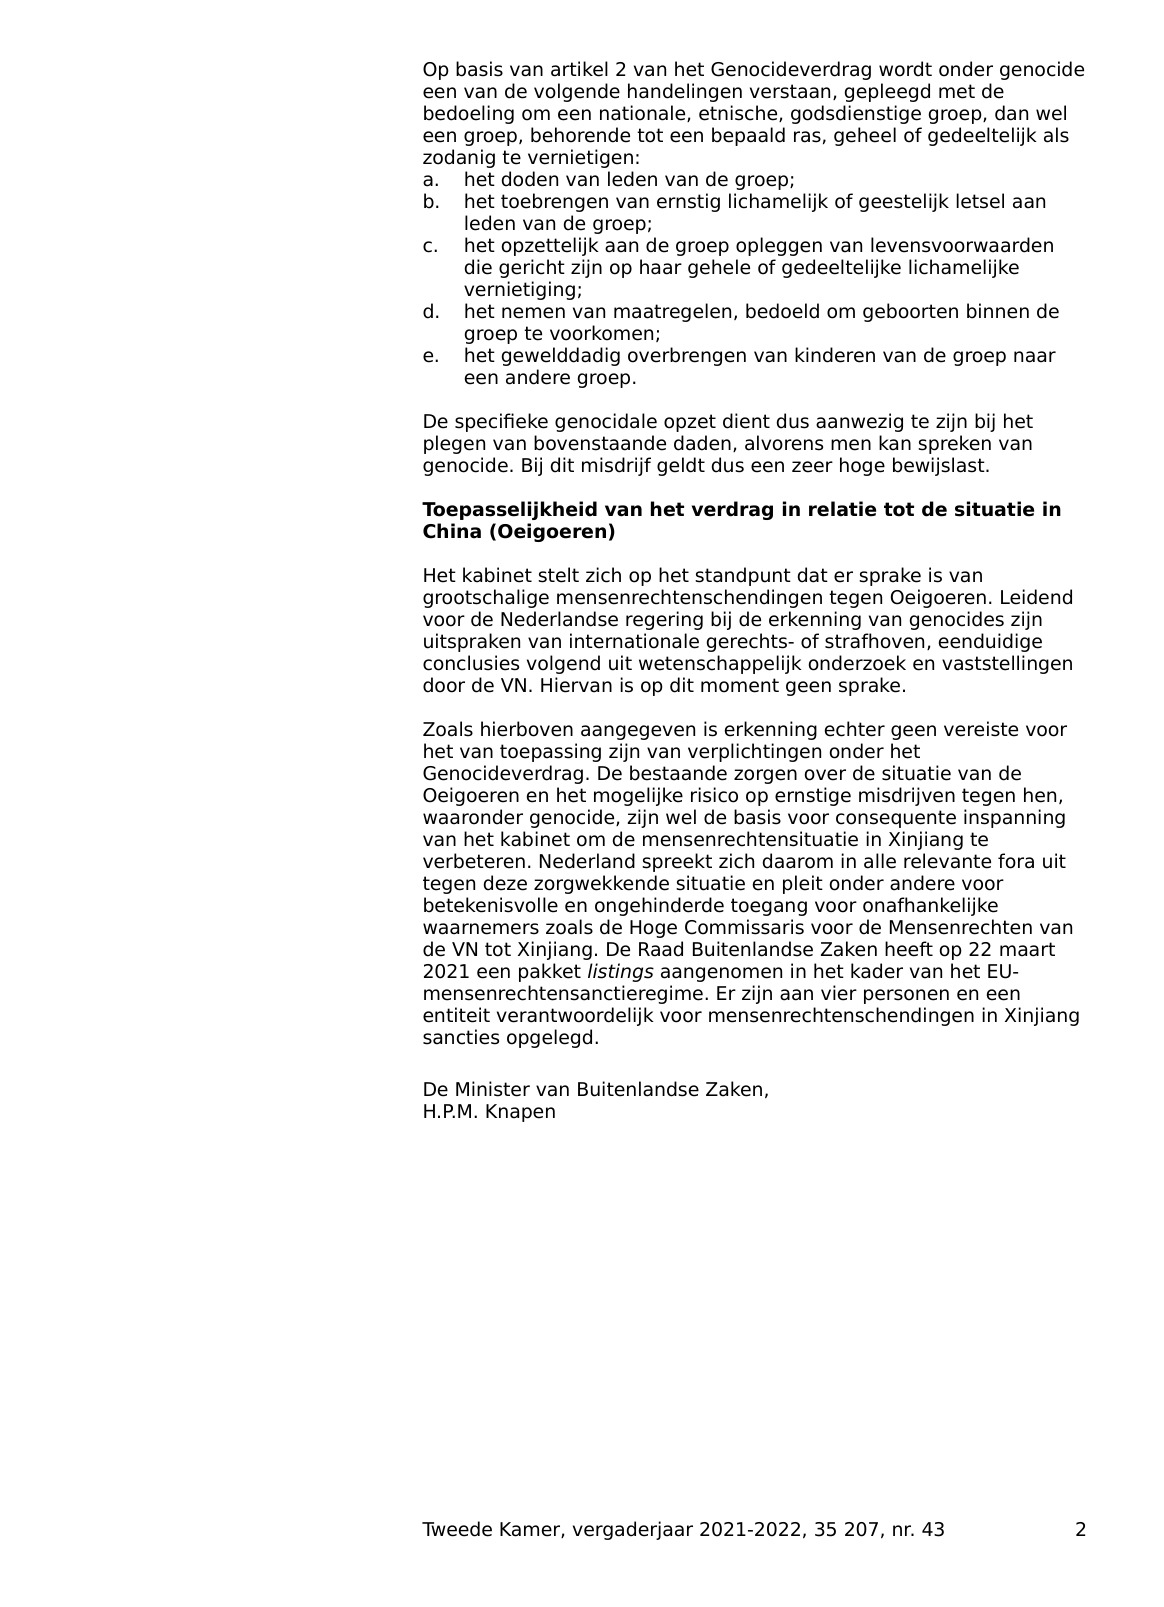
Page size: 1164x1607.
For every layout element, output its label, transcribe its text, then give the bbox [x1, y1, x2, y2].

text Het kabinet stelt zich op het standpunt dat er sprake is van grootschalige mensenrechtenschendingen tegen Oeigoeren. Leidend voor de Nederlandse regering bij de erkenning van genocides zijn uitspraken van internationale gerechts- of strafhoven, eenduidige conclusies volgend uit wetenschappelijk onderzoek en vaststellingen door de VN. Hiervan is op dit moment geen sprake. [422, 565, 1087, 697]
text De specifieke genocidale opzet dient dus aanwezig te zijn bij het plegen van bovenstaande daden, alvorens men kan spreken van genocide. Bij dit misdrijf geldt dus een zeer hoge bewijslast. [422, 411, 1087, 477]
text Zoals hierboven aangegeven is erkenning echter geen vereiste voor het van toepassing zijn van verplichtingen onder het Genocideverdrag. De bestaande zorgen over de situatie van de Oeigoeren en het mogelijke risico op ernstige misdrijven tegen hen, waaronder genocide, zijn wel de basis voor consequente inspanning van het kabinet om de mensenrechtensituatie in Xinjiang te verbeteren. Nederland spreekt zich daarom in alle relevante fora uit tegen deze zorgwekkende situatie en pleit onder andere voor betekenisvolle en ongehinderde toegang voor onafhankelijke waarnemers zoals de Hoge Commissaris voor de Mensenrechten van de VN tot Xinjiang. De Raad Buitenlandse Zaken heeft op 22 maart 2021 een pakket listings aangenomen in het kader van het EU-mensenrechtensanctieregime. Er zijn aan vier personen en een entiteit verantwoordelijk voor mensenrechtenschendingen in Xinjiang sancties opgelegd. [422, 719, 1087, 1049]
text De Minister van Buitenlandse Zaken, H.P.M. Knapen [422, 1079, 1087, 1123]
subtitle Toepasselijkheid van het verdrag in relatie tot de situatie in China (Oeigoeren) [422, 499, 1087, 543]
text b. het toebrengen van ernstig lichamelijk of geestelijk letsel aan leden van de groep; [422, 191, 1087, 235]
text d. het nemen van maatregelen, bedoeld om geboorten binnen de groep te voorkomen; [422, 301, 1087, 345]
text Op basis van artikel 2 van het Genocideverdrag wordt onder genocide een van de volgende handelingen verstaan, gepleegd met de bedoeling om een nationale, etnische, godsdienstige groep, dan wel een groep, behorende tot een bepaald ras, geheel of gedeeltelijk als zodanig te vernietigen: [422, 59, 1087, 169]
text a. het doden van leden van de groep; [422, 169, 1087, 191]
text c. het opzettelijk aan de groep opleggen van levensvoorwaarden die gericht zijn op haar gehele of gedeeltelijke lichamelijke vernietiging; [422, 235, 1087, 301]
text e. het gewelddadig overbrengen van kinderen van de groep naar een andere groep. [422, 345, 1087, 389]
